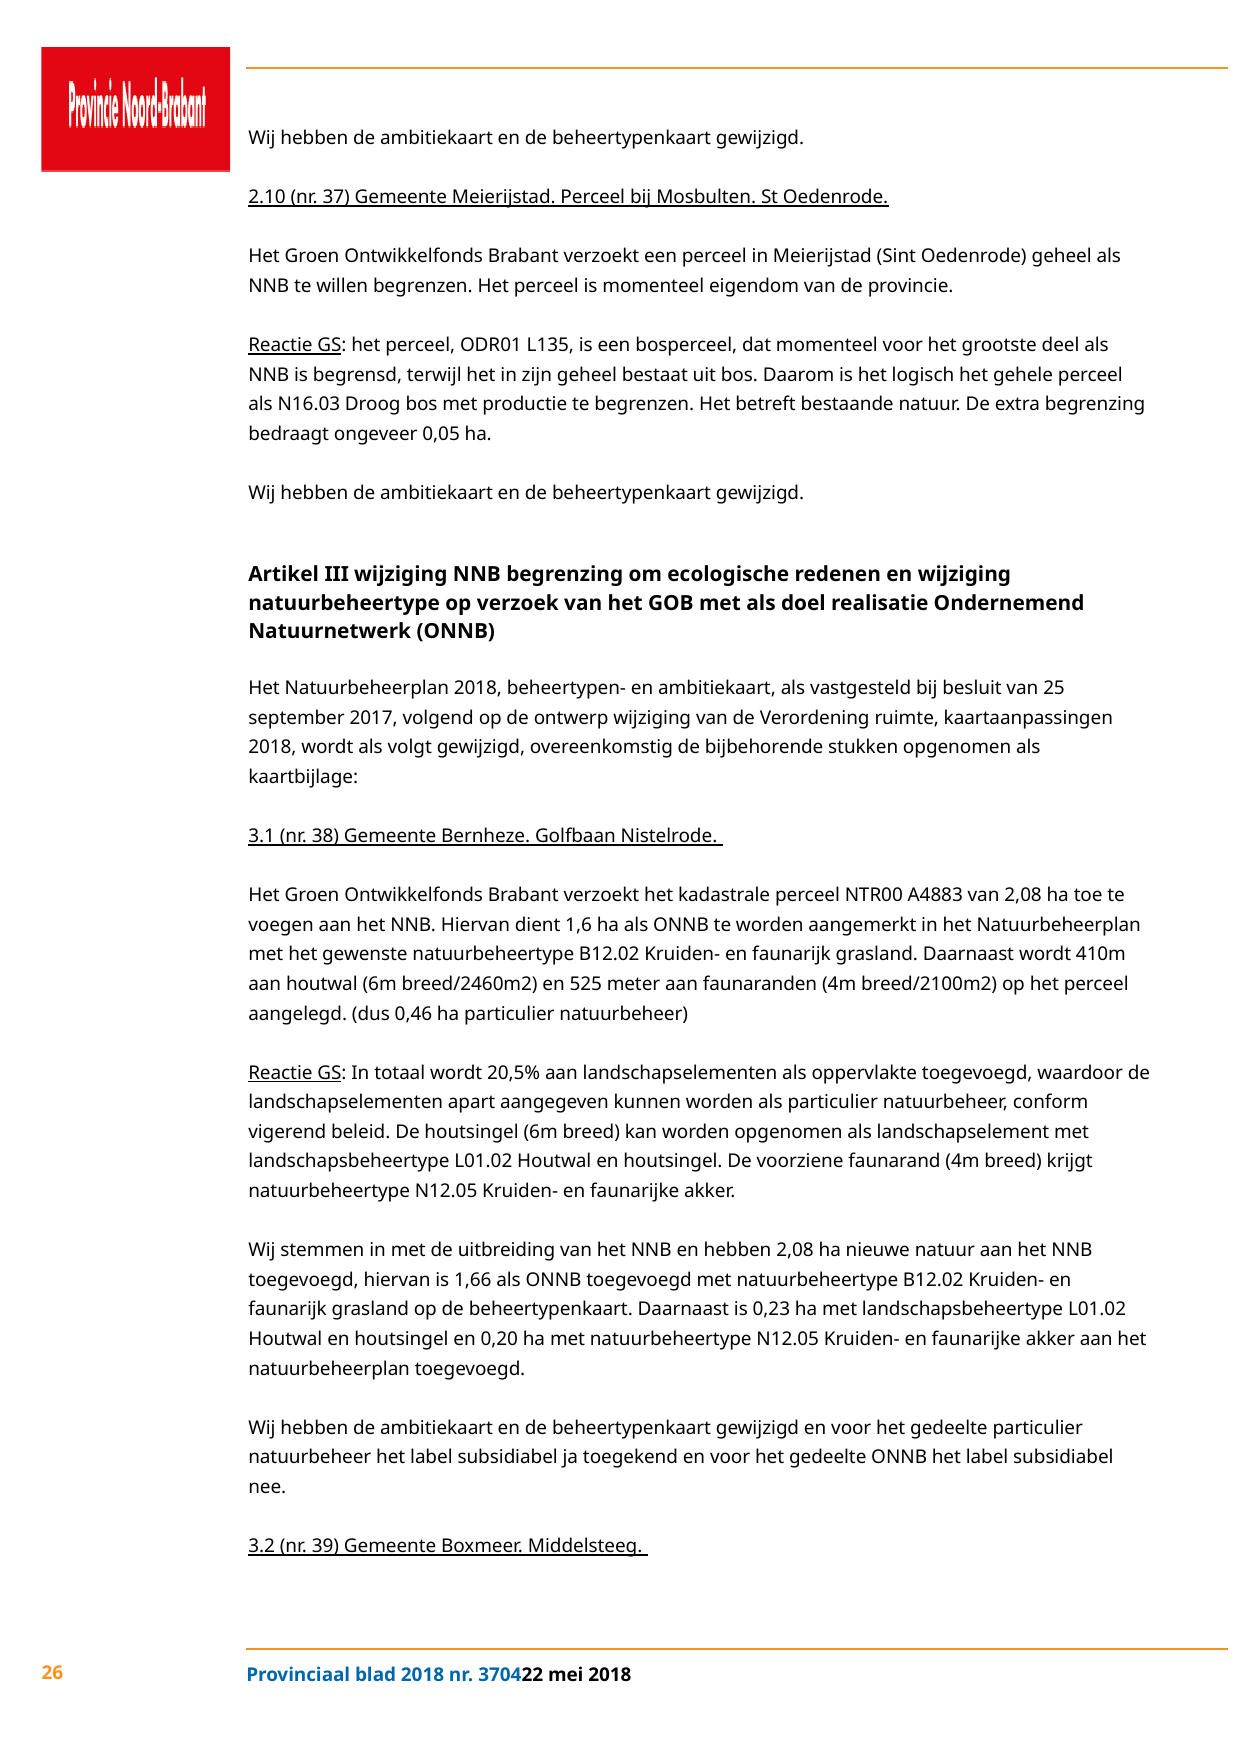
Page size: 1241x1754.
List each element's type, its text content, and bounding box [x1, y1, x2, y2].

text Wij hebben de ambitiekaart en de beheertypenkaart gewijzigd. [248, 479, 1152, 505]
text Reactie GS: het perceel, ODR01 L135, is een bosperceel, dat momenteel voor het grootste deel als NNB is begrensd, terwijl het in zijn geheel bestaat uit bos. Daarom is het logisch het gehele perceel als N16.03 Droog bos met productie te begrenzen. Het betreft bestaande natuur. De extra begrenzing bedraagt ongeveer 0,05 ha. [248, 331, 1152, 446]
text Wij hebben de ambitiekaart en de beheertypenkaart gewijzigd. [248, 124, 1152, 150]
picture [41, 47, 231, 172]
text Wij hebben de ambitiekaart en de beheertypenkaart gewijzigd en voor het gedeelte particulier natuurbeheer het label subsidiabel ja toegekend en voor het gedeelte ONNB het label subsidiabel nee. [248, 1414, 1152, 1499]
text Wij stemmen in met de uitbreiding van het NNB en hebben 2,08 ha nieuwe natuur aan het NNB toegevoegd, hiervan is 1,66 als ONNB toegevoegd met natuurbeheertype B12.02 Kruiden- en faunarijk grasland op de beheertypenkaart. Daarnaast is 0,23 ha met landschapsbeheertype L01.02 Houtwal en houtsingel en 0,20 ha met natuurbeheertype N12.05 Kruiden- en faunarijke akker aan het natuurbeheerplan toegevoegd. [248, 1236, 1152, 1380]
text Het Groen Ontwikkelfonds Brabant verzoekt het kadastrale perceel NTR00 A4883 van 2,08 ha toe te voegen aan het NNB. Hiervan dient 1,6 ha als ONNB te worden aangemerkt in het Natuurbeheerplan met het gewenste natuurbeheertype B12.02 Kruiden- en faunarijk grasland. Daarnaast wordt 410m aan houtwal (6m breed/2460m2) en 525 meter aan faunaranden (4m breed/2100m2) op het perceel aangelegd. (dus 0,46 ha particulier natuurbeheer) [248, 881, 1152, 1025]
text 2.10 (nr. 37) Gemeente Meierijstad. Perceel bij Mosbulten. St Oedenrode. [248, 183, 1152, 209]
text Het Natuurbeheerplan 2018, beheertypen- en ambitiekaart, als vastgesteld bij besluit van 25 september 2017, volgend op de ontwerp wijziging van de Verordening ruimte, kaartaanpassingen 2018, wordt als volgt gewijzigd, overeenkomstig de bijbehorende stukken opgenomen als kaartbijlage: [248, 674, 1152, 789]
text Het Groen Ontwikkelfonds Brabant verzoekt een perceel in Meierijstad (Sint Oedenrode) geheel als NNB te willen begrenzen. Het perceel is momenteel eigendom van de provincie. [248, 243, 1152, 298]
text Artikel III wijziging NNB begrenzing om ecologische redenen en wijziging natuurbeheertype op verzoek van het GOB met als doel realisatie Ondernemend Natuurnetwerk (ONNB) [248, 559, 1152, 645]
text 3.2 (nr. 39) Gemeente Boxmeer. Middelsteeg. [248, 1532, 1152, 1558]
text 3.1 (nr. 38) Gemeente Bernheze. Golfbaan Nistelrode. [248, 822, 1152, 848]
text Reactie GS: In totaal wordt 20,5% aan landschapselementen als oppervlakte toegevoegd, waardoor de landschapselementen apart aangegeven kunnen worden als particulier natuurbeheer, conform vigerend beleid. De houtsingel (6m breed) kan worden opgenomen als landschapselement met landschapsbeheertype L01.02 Houtwal en houtsingel. De voorziene faunarand (4m breed) krijgt natuurbeheertype N12.05 Kruiden- en faunarijke akker. [248, 1059, 1152, 1203]
